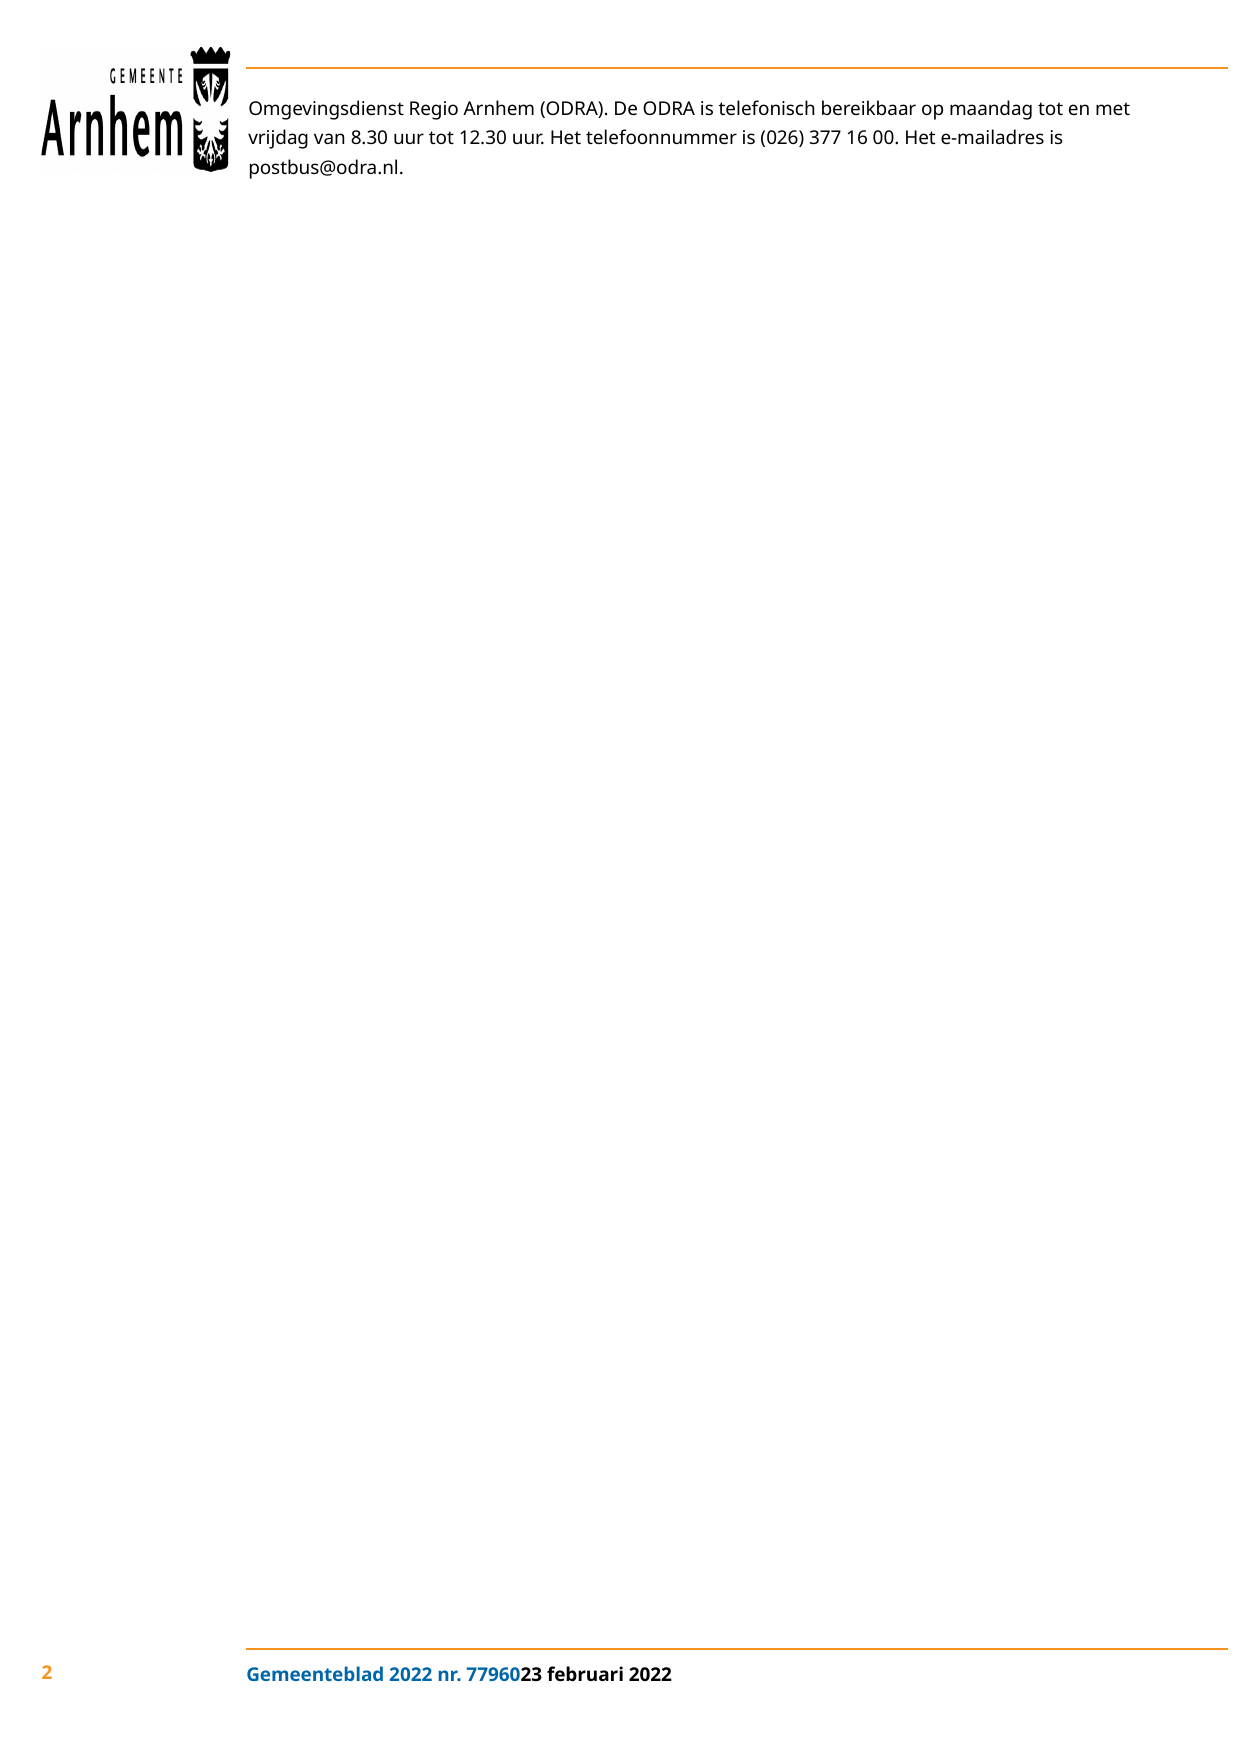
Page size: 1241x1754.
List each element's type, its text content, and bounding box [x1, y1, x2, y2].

picture [41, 47, 231, 172]
text Omgevingsdienst Regio Arnhem (ODRA). De ODRA is telefonisch bereikbaar op maandag tot en met vrijdag van 8.30 uur tot 12.30 uur. Het telefoonnummer is (026) 377 16 00. Het e-mailadres is postbus@odra.nl. [248, 95, 1152, 180]
